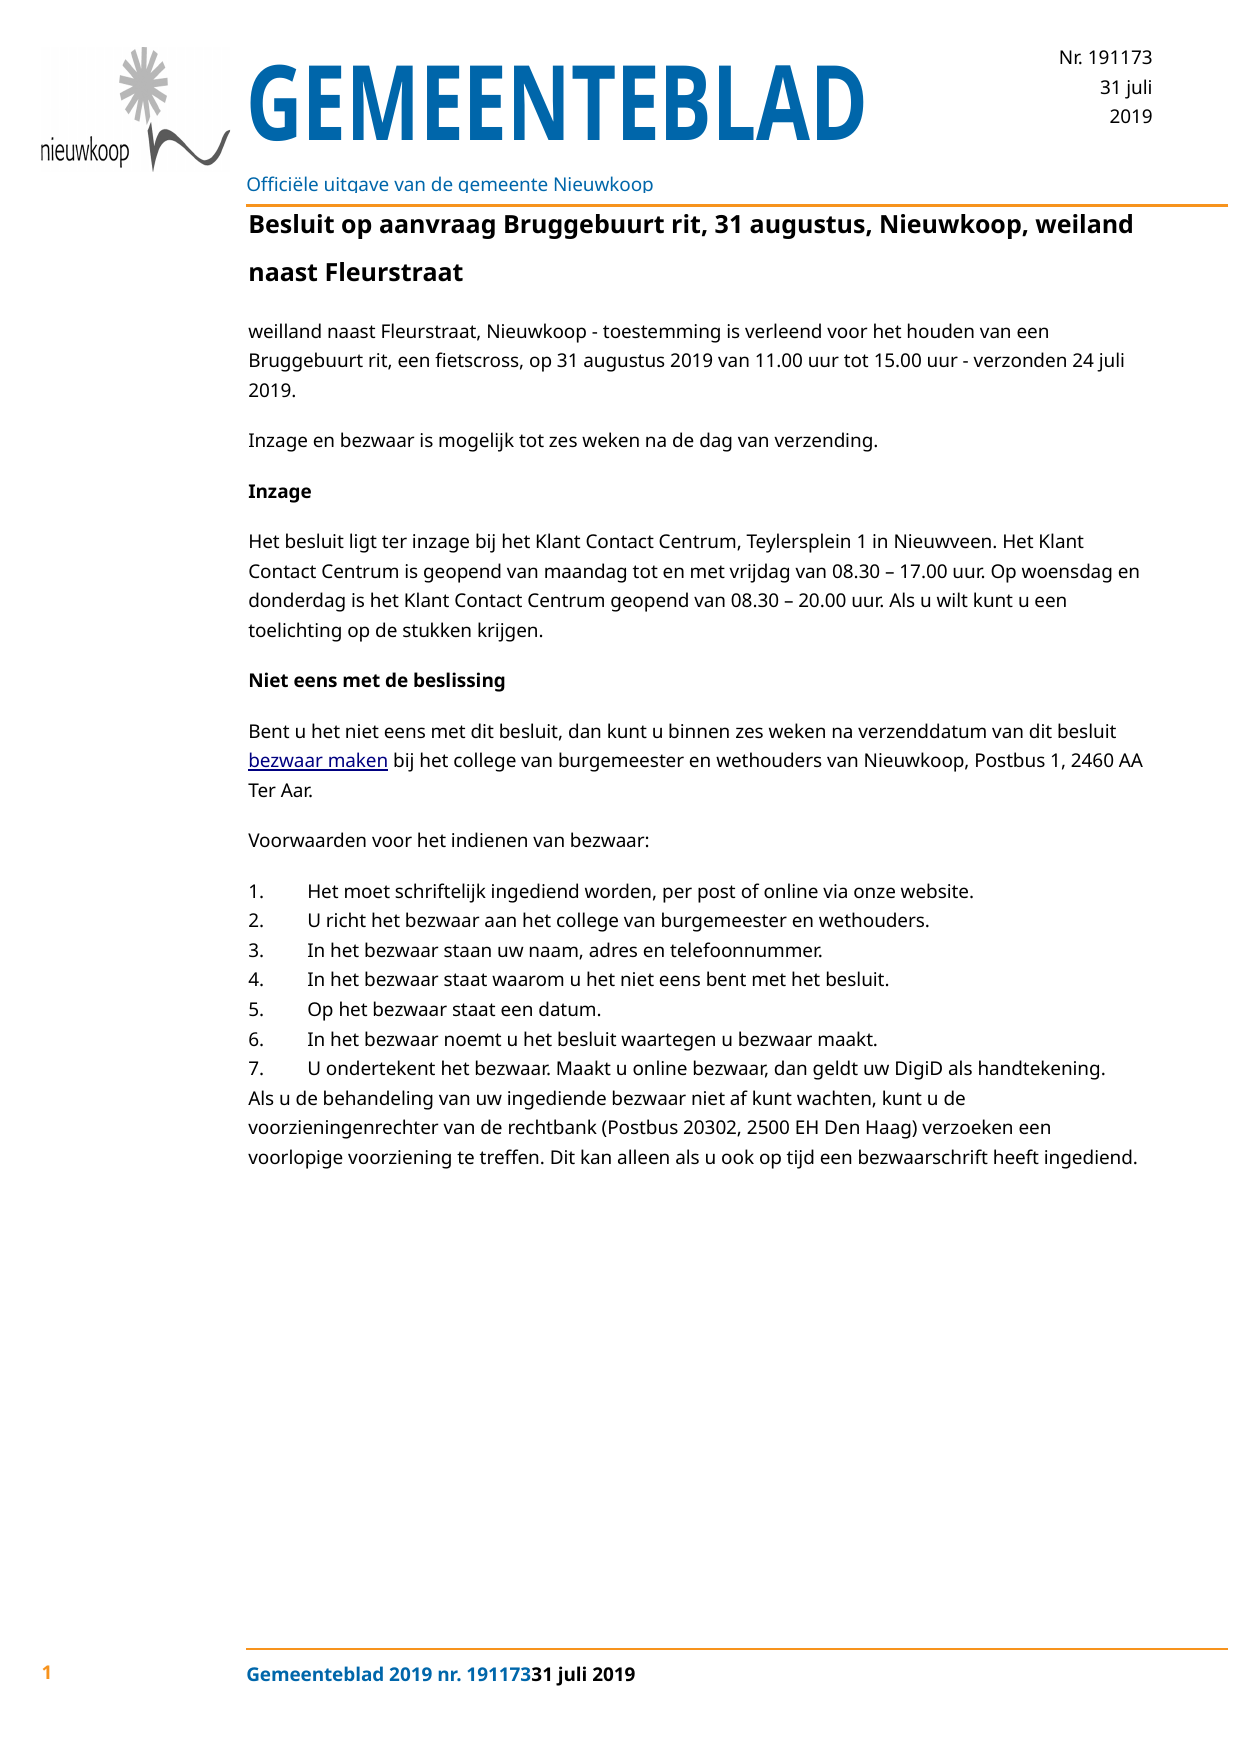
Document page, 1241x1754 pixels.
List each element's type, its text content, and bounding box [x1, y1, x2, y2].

text Niet eens met de beslissing [248, 667, 1152, 693]
text Als u de behandeling van uw ingediende bezwaar niet af kunt wachten, kunt u de voorzieningenrechter van de rechtbank (Postbus 20302, 2500 EH Den Haag) verzoeken een voorlopige voorziening te treffen. Dit kan alleen als u ook op tijd een bezwaarschrift heeft ingediend. [248, 1085, 1152, 1170]
text Besluit op aanvraag Bruggebuurt rit, 31 augustus, Nieuwkoop, weiland naast Fleurstraat [248, 207, 1152, 288]
text Het besluit ligt ter inzage bij het Klant Contact Centrum, Teylersplein 1 in Nieuwveen. Het Klant Contact Centrum is geopend van maandag tot en met vrijdag van 08.30 – 17.00 uur. Op woensdag en donderdag is het Klant Contact Centrum geopend van 08.30 – 20.00 uur. Als u wilt kunt u een toelichting op de stukken krijgen. [248, 528, 1152, 643]
text Bent u het niet eens met dit besluit, dan kunt u binnen zes weken na verzenddatum van dit besluit bezwaar maken bij het college van burgemeester en wethouders van Nieuwkoop, Postbus 1, 2460 AA Ter Aar. [248, 718, 1152, 803]
text weilland naast Fleurstraat, Nieuwkoop - toestemming is verleend voor het houden van een Bruggebuurt rit, een fietscross, op 31 augustus 2019 van 11.00 uur tot 15.00 uur - verzonden 24 juli 2019. [248, 318, 1152, 403]
text Inzage [248, 478, 1152, 504]
list In het bezwaar staan uw naam, adres en telefoonnummer. [248, 937, 1152, 963]
text Inzage en bezwaar is mogelijk tot zes weken na de dag van verzending. [248, 427, 1152, 453]
list U richt het bezwaar aan het college van burgemeester en wethouders. [248, 907, 1152, 933]
list In het bezwaar staat waarom u het niet eens bent met het besluit. [248, 967, 1152, 992]
list In het bezwaar noemt u het besluit waartegen u bezwaar maakt. [248, 1026, 1152, 1052]
list Het moet schriftelijk ingediend worden, per post of online via onze website. [248, 878, 1152, 904]
list U ondertekent het bezwaar. Maakt u online bezwaar, dan geldt uw DigiD als handtekening. [248, 1055, 1152, 1081]
picture [41, 47, 231, 172]
text Voorwaarden voor het indienen van bezwaar: [248, 827, 1152, 853]
list Op het bezwaar staat een datum. [248, 996, 1152, 1022]
